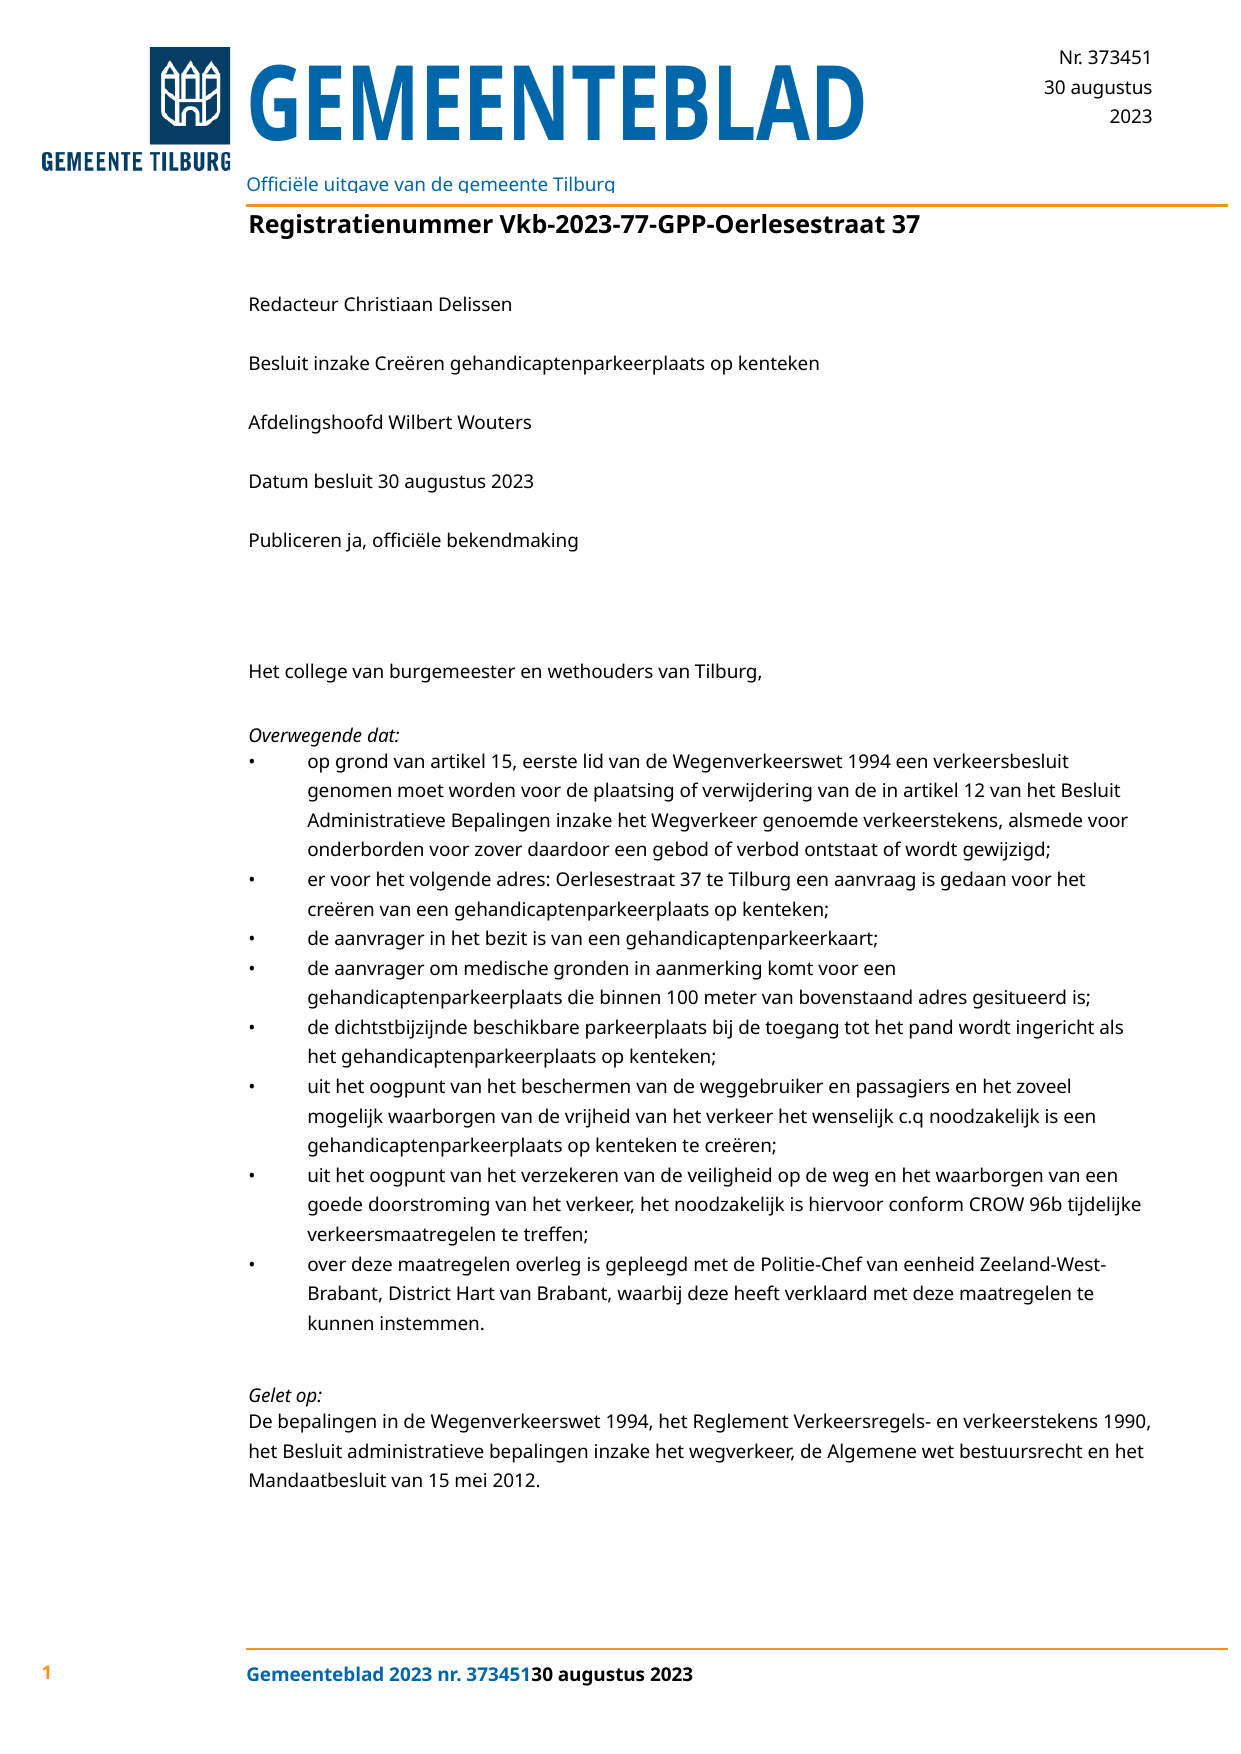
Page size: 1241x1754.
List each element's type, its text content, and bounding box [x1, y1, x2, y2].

list de aanvrager in het bezit is van een gehandicaptenparkeerkaart; [248, 925, 1152, 951]
text Redacteur Christiaan Delissen [248, 291, 1152, 317]
list over deze maatregelen overleg is gepleegd met de Politie-Chef van eenheid Zeeland-West-Brabant, District Hart van Brabant, waarbij deze heeft verklaard met deze maatregelen te kunnen instemmen. [248, 1251, 1152, 1336]
list op grond van artikel 15, eerste lid van de Wegenverkeerswet 1994 een verkeersbesluit genomen moet worden voor de plaatsing of verwijdering van de in artikel 12 van het Besluit Administratieve Bepalingen inzake het Wegverkeer genoemde verkeerstekens, alsmede voor onderborden voor zover daardoor een gebod of verbod ontstaat of wordt gewijzigd; [248, 748, 1152, 862]
text Het college van burgemeester en wethouders van Tilburg, [248, 658, 1152, 684]
text Gelet op: [248, 1383, 1152, 1408]
text Overwegende dat: [248, 722, 1152, 748]
text Afdelingshoofd Wilbert Wouters [248, 409, 1152, 435]
list de dichtstbijzijnde beschikbare parkeerplaats bij de toegang tot het pand wordt ingericht als het gehandicaptenparkeerplaats op kenteken; [248, 1014, 1152, 1069]
list er voor het volgende adres: Oerlesestraat 37 te Tilburg een aanvraag is gedaan voor het creëren van een gehandicaptenparkeerplaats op kenteken; [248, 866, 1152, 921]
list uit het oogpunt van het verzekeren van de veiligheid op de weg en het waarborgen van een goede doorstroming van het verkeer, het noodzakelijk is hiervoor conform CROW 96b tijdelijke verkeersmaatregelen te treffen; [248, 1162, 1152, 1247]
text Registratienummer Vkb-2023-77-GPP-Oerlesestraat 37 [248, 207, 1152, 241]
list de aanvrager om medische gronden in aanmerking komt voor een gehandicaptenparkeerplaats die binnen 100 meter van bovenstaand adres gesitueerd is; [248, 955, 1152, 1010]
text Besluit inzake Creëren gehandicaptenparkeerplaats op kenteken [248, 350, 1152, 376]
text Publiceren ja, officiële bekendmaking [248, 528, 1152, 553]
list uit het oogpunt van het beschermen van de weggebruiker en passagiers en het zoveel mogelijk waarborgen van de vrijheid van het verkeer het wenselijk c.q noodzakelijk is een gehandicaptenparkeerplaats op kenteken te creëren; [248, 1073, 1152, 1158]
picture [41, 47, 231, 172]
text De bepalingen in de Wegenverkeerswet 1994, het Reglement Verkeersregels- en verkeerstekens 1990, het Besluit administratieve bepalingen inzake het wegverkeer, de Algemene wet bestuursrecht en het Mandaatbesluit van 15 mei 2012. [248, 1408, 1152, 1493]
text Datum besluit 30 augustus 2023 [248, 468, 1152, 494]
